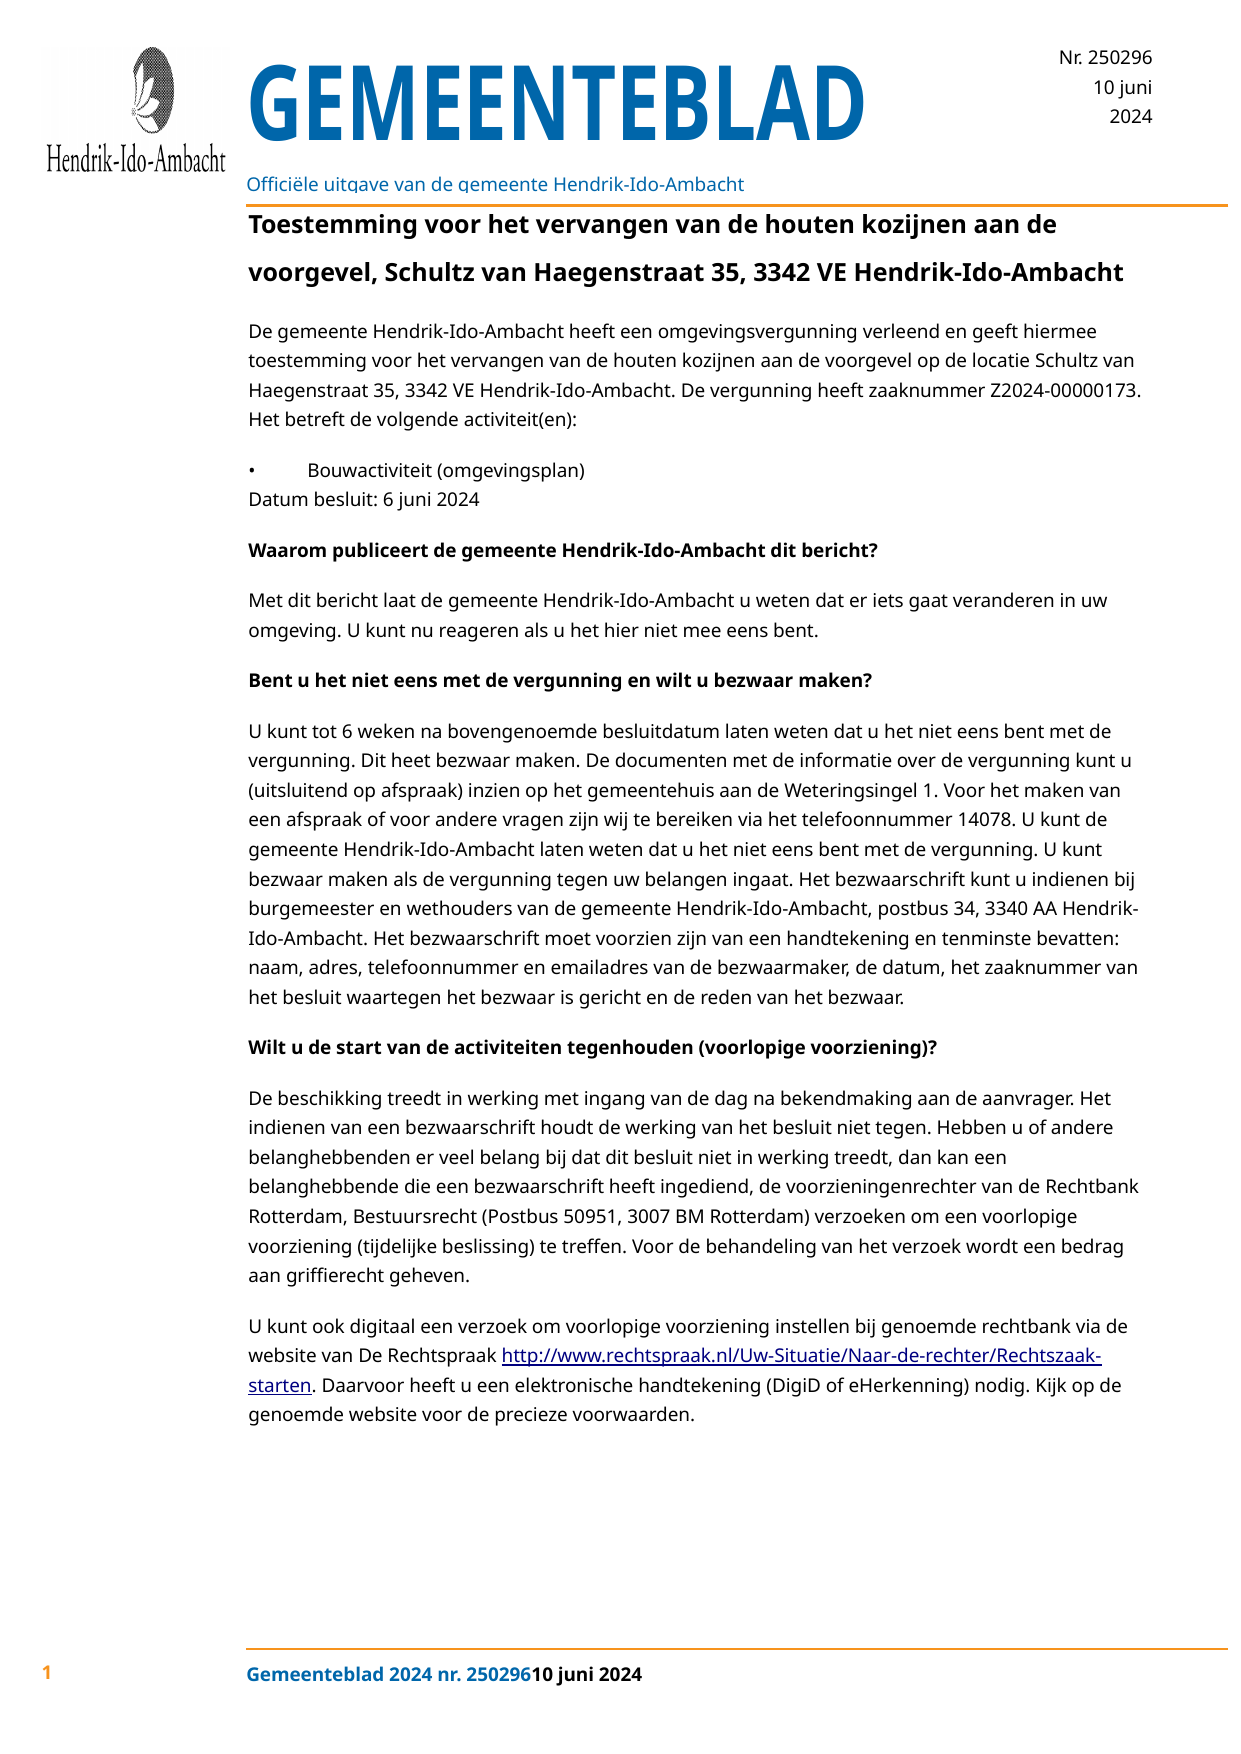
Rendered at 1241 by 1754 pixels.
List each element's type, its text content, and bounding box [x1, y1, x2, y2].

picture [41, 47, 231, 172]
list Bouwactiviteit (omgevingsplan) [248, 457, 1152, 483]
text De gemeente Hendrik-Ido-Ambacht heeft een omgevingsvergunning verleend en geeft hiermee toestemming voor het vervangen van de houten kozijnen aan de voorgevel op de locatie Schultz van Haegenstraat 35, 3342 VE Hendrik-Ido-Ambacht. De vergunning heeft zaaknummer Z2024-00000173. Het betreft de volgende activiteit(en): [248, 318, 1152, 432]
text Wilt u de start van de activiteiten tegenhouden (voorlopige voorziening)? [248, 1034, 1152, 1060]
text U kunt ook digitaal een verzoek om voorlopige voorziening instellen bij genoemde rechtbank via de website van De Rechtspraak http://www.rechtspraak.nl/Uw-Situatie/Naar-de-rechter/Rechtszaak-starten. Daarvoor heeft u een elektronische handtekening (DigiD of eHerkenning) nodig. Kijk op de genoemde website voor de precieze voorwaarden. [248, 1313, 1152, 1427]
text De beschikking treedt in werking met ingang van de dag na bekendmaking aan de aanvrager. Het indienen van een bezwaarschrift houdt de werking van het besluit niet tegen. Hebben u of andere belanghebbenden er veel belang bij dat dit besluit niet in werking treedt, dan kan een belanghebbende die een bezwaarschrift heeft ingediend, de voorzieningenrechter van de Rechtbank Rotterdam, Bestuursrecht (Postbus 50951, 3007 BM Rotterdam) verzoeken om een voorlopige voorziening (tijdelijke beslissing) te treffen. Voor de behandeling van het verzoek wordt een bedrag aan griffierecht geheven. [248, 1085, 1152, 1288]
text Toestemming voor het vervangen van de houten kozijnen aan de voorgevel, Schultz van Haegenstraat 35, 3342 VE Hendrik-Ido-Ambacht [248, 207, 1152, 288]
text Met dit bericht laat de gemeente Hendrik-Ido-Ambacht u weten dat er iets gaat veranderen in uw omgeving. U kunt nu reageren als u het hier niet mee eens bent. [248, 587, 1152, 643]
text Datum besluit: 6 juni 2024 [248, 487, 1152, 512]
text U kunt tot 6 weken na bovengenoemde besluitdatum laten weten dat u het niet eens bent met de vergunning. Dit heet bezwaar maken. De documenten met de informatie over de vergunning kunt u (uitsluitend op afspraak) inzien op het gemeentehuis aan de Weteringsingel 1. Voor het maken van een afspraak of voor andere vragen zijn wij te bereiken via het telefoonnummer 14078. U kunt de gemeente Hendrik-Ido-Ambacht laten weten dat u het niet eens bent met de vergunning. U kunt bezwaar maken als de vergunning tegen uw belangen ingaat. Het bezwaarschrift kunt u indienen bij burgemeester en wethouders van de gemeente Hendrik-Ido-Ambacht, postbus 34, 3340 AA Hendrik-Ido-Ambacht. Het bezwaarschrift moet voorzien zijn van een handtekening en tenminste bevatten: naam, adres, telefoonnummer en emailadres van de bezwaarmaker, de datum, het zaaknummer van het besluit waartegen het bezwaar is gericht en de reden van het bezwaar. [248, 718, 1152, 1010]
text Waarom publiceert de gemeente Hendrik-Ido-Ambacht dit bericht? [248, 537, 1152, 563]
text Bent u het niet eens met de vergunning en wilt u bezwaar maken? [248, 667, 1152, 693]
